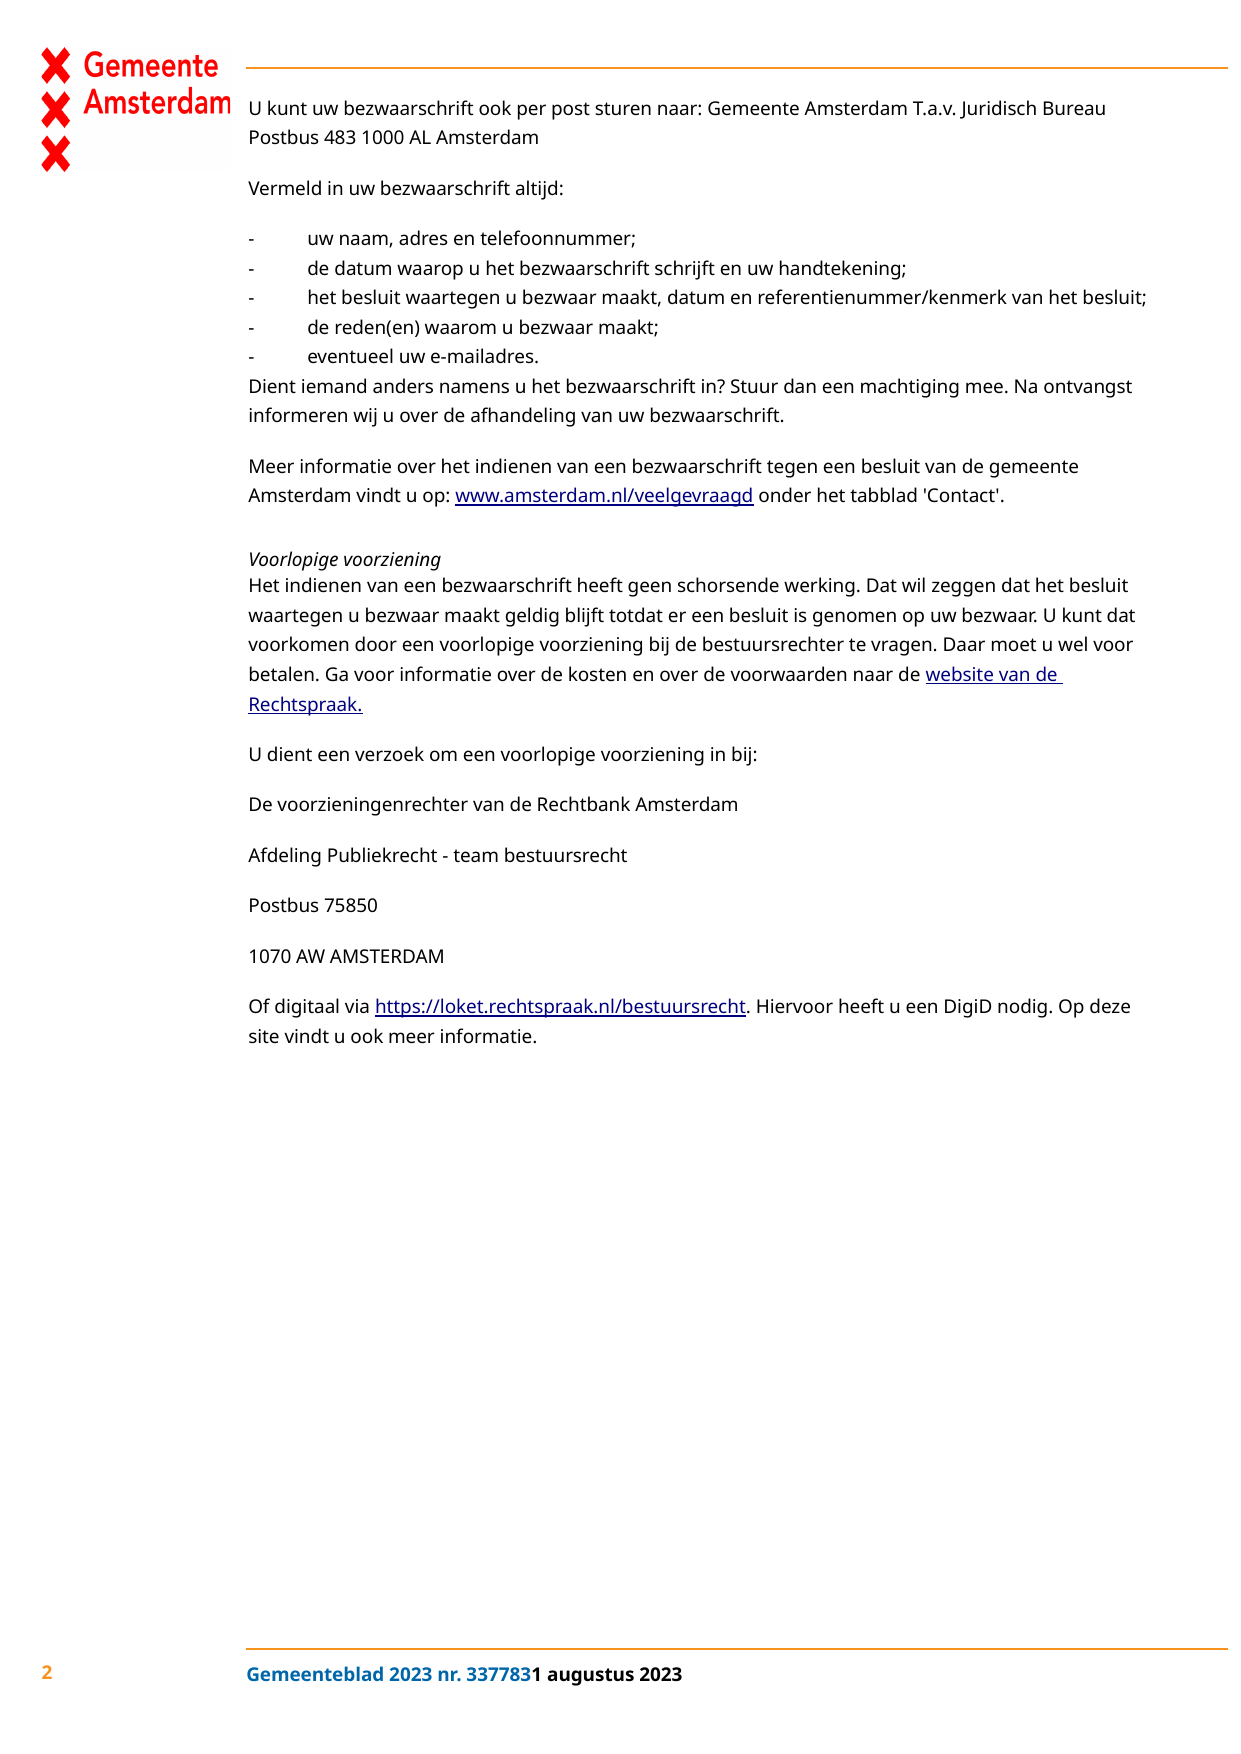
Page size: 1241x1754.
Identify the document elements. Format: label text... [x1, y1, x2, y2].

text Of digitaal via https://loket.rechtspraak.nl/bestuursrecht. Hiervoor heeft u een DigiD nodig. Op deze site vindt u ook meer informatie. [248, 993, 1152, 1048]
list de reden(en) waarom u bezwaar maakt; [248, 314, 1152, 340]
text Postbus 75850 [248, 892, 1152, 918]
list eventueel uw e-mailadres. [248, 343, 1152, 369]
text Afdeling Publiekrecht - team bestuursrecht [248, 842, 1152, 868]
list het besluit waartegen u bezwaar maakt, datum en referentienummer/kenmerk van het besluit; [248, 284, 1152, 310]
list de datum waarop u het bezwaarschrift schrijft en uw handtekening; [248, 255, 1152, 281]
text Dient iemand anders namens u het bezwaarschrift in? Stuur dan een machtiging mee. Na ontvangst informeren wij u over de afhandeling van uw bezwaarschrift. [248, 373, 1152, 428]
text U dient een verzoek om een voorlopige voorziening in bij: [248, 741, 1152, 767]
text U kunt uw bezwaarschrift ook per post sturen naar: Gemeente Amsterdam T.a.v. Juridisch Bureau Postbus 483 1000 AL Amsterdam [248, 95, 1152, 150]
text Voorlopige voorziening [248, 547, 1152, 572]
text Vermeld in uw bezwaarschrift altijd: [248, 175, 1152, 201]
text Het indienen van een bezwaarschrift heeft geen schorsende werking. Dat wil zeggen dat het besluit waartegen u bezwaar maakt geldig blijft totdat er een besluit is genomen op uw bezwaar. U kunt dat voorkomen door een voorlopige voorziening bij de bestuursrechter te vragen. Daar moet u wel voor betalen. Ga voor informatie over de kosten en over de voorwaarden naar de website van de Rechtspraak. [248, 572, 1152, 716]
list uw naam, adres en telefoonnummer; [248, 225, 1152, 251]
text Meer informatie over het indienen van een bezwaarschrift tegen een besluit van de gemeente Amsterdam vindt u op: www.amsterdam.nl/veelgevraagd onder het tabblad 'Contact'. [248, 453, 1152, 508]
text 1070 AW AMSTERDAM [248, 943, 1152, 968]
text De voorzieningenrechter van de Rechtbank Amsterdam [248, 792, 1152, 817]
picture [41, 47, 231, 172]
